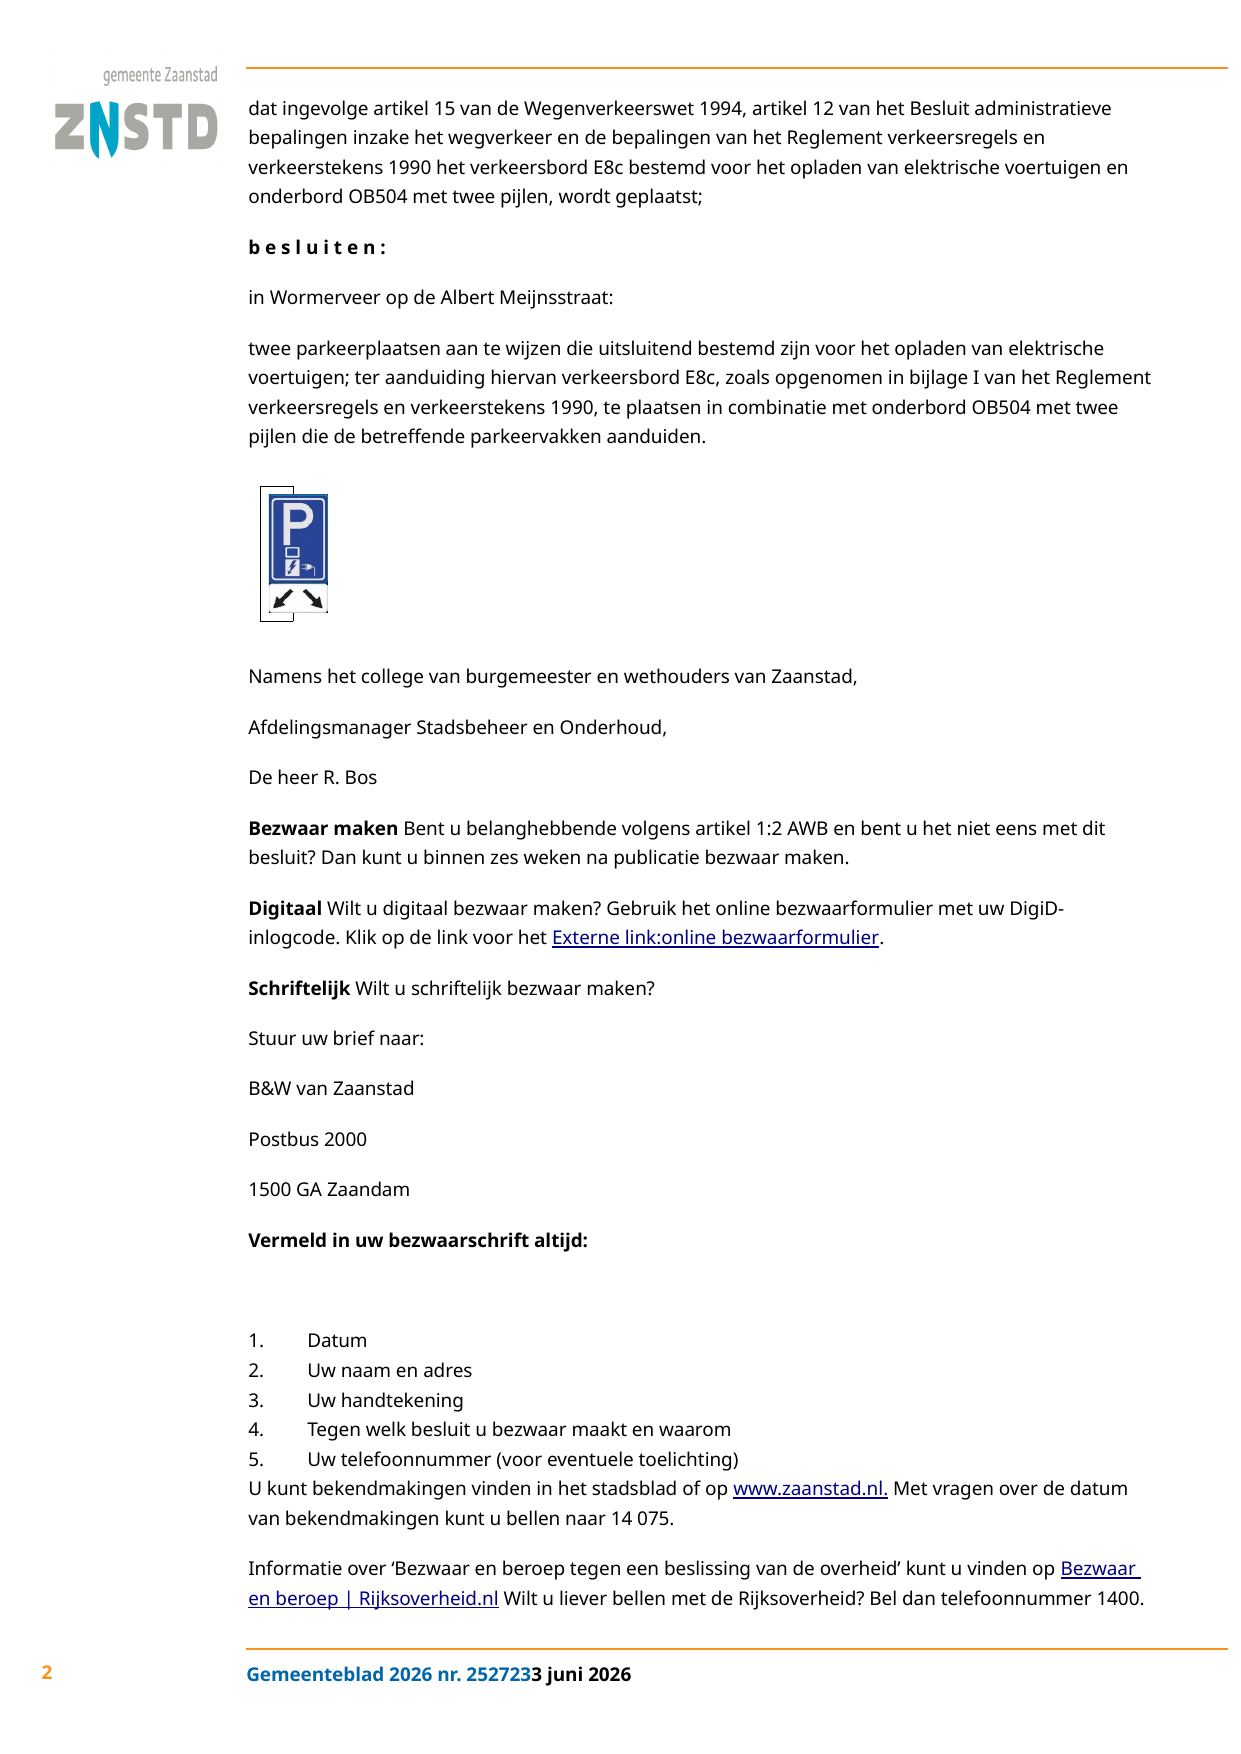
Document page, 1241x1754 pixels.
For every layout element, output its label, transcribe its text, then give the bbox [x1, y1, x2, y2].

text b e s l u i t e n : [248, 234, 1152, 260]
list Uw naam en adres [248, 1357, 1152, 1383]
list Tegen welk besluit u bezwaar maakt en waarom [248, 1416, 1152, 1442]
list Uw handtekening [248, 1387, 1152, 1412]
text De heer R. Bos [248, 764, 1152, 790]
text B&W van Zaanstad [248, 1076, 1152, 1101]
text Informatie over ‘Bezwaar en beroep tegen een beslissing van de overheid’ kunt u vinden op Bezwaar en beroep | Rijksoverheid.nl Wilt u liever bellen met de Rijksoverheid? Bel dan telefoonnummer 1400. [248, 1556, 1152, 1611]
text 1500 GA Zaandam [248, 1176, 1152, 1202]
picture [41, 47, 231, 172]
text Digitaal Wilt u digitaal bezwaar maken? Gebruik het online bezwaarformulier met uw DigiD-inlogcode. Klik op de link voor het Externe link:online bezwaarformulier. [248, 895, 1152, 950]
text in Wormerveer op de Albert Meijnsstraat: [248, 284, 1152, 310]
text Bezwaar maken Bent u belanghebbende volgens artikel 1:2 AWB en bent u het niet eens met dit besluit? Dan kunt u binnen zes weken na publicatie bezwaar maken. [248, 815, 1152, 870]
text Stuur uw brief naar: [248, 1025, 1152, 1051]
text Schriftelijk Wilt u schriftelijk bezwaar maken? [248, 975, 1152, 1000]
text dat ingevolge artikel 15 van de Wegenverkeerswet 1994, artikel 12 van het Besluit administratieve bepalingen inzake het wegverkeer en de bepalingen van het Reglement verkeersregels en verkeerstekens 1990 het verkeersbord E8c bestemd voor het opladen van elektrische voertuigen en onderbord OB504 met twee pijlen, wordt geplaatst; [248, 95, 1152, 209]
text Namens het college van burgemeester en wethouders van Zaanstad, [248, 663, 1152, 689]
text Vermeld in uw bezwaarschrift altijd: [248, 1227, 1152, 1252]
list Datum [248, 1328, 1152, 1353]
text twee parkeerplaatsen aan te wijzen die uitsluitend bestemd zijn voor het opladen van elektrische voertuigen; ter aanduiding hiervan verkeersbord E8c, zoals opgenomen in bijlage I van het Reglement verkeersregels en verkeerstekens 1990, te plaatsen in combinatie met onderbord OB504 met twee pijlen die de betreffende parkeervakken aanduiden. [248, 335, 1152, 449]
list Uw telefoonnummer (voor eventuele toelichting) [248, 1446, 1152, 1472]
text Afdelingsmanager Stadsbeheer en Onderhoud, [248, 714, 1152, 739]
text U kunt bekendmakingen vinden in het stadsblad of op www.zaanstad.nl. Met vragen over de datum van bekendmakingen kunt u bellen naar 14 075. [248, 1476, 1152, 1531]
picture [268, 494, 328, 613]
text Postbus 2000 [248, 1126, 1152, 1152]
